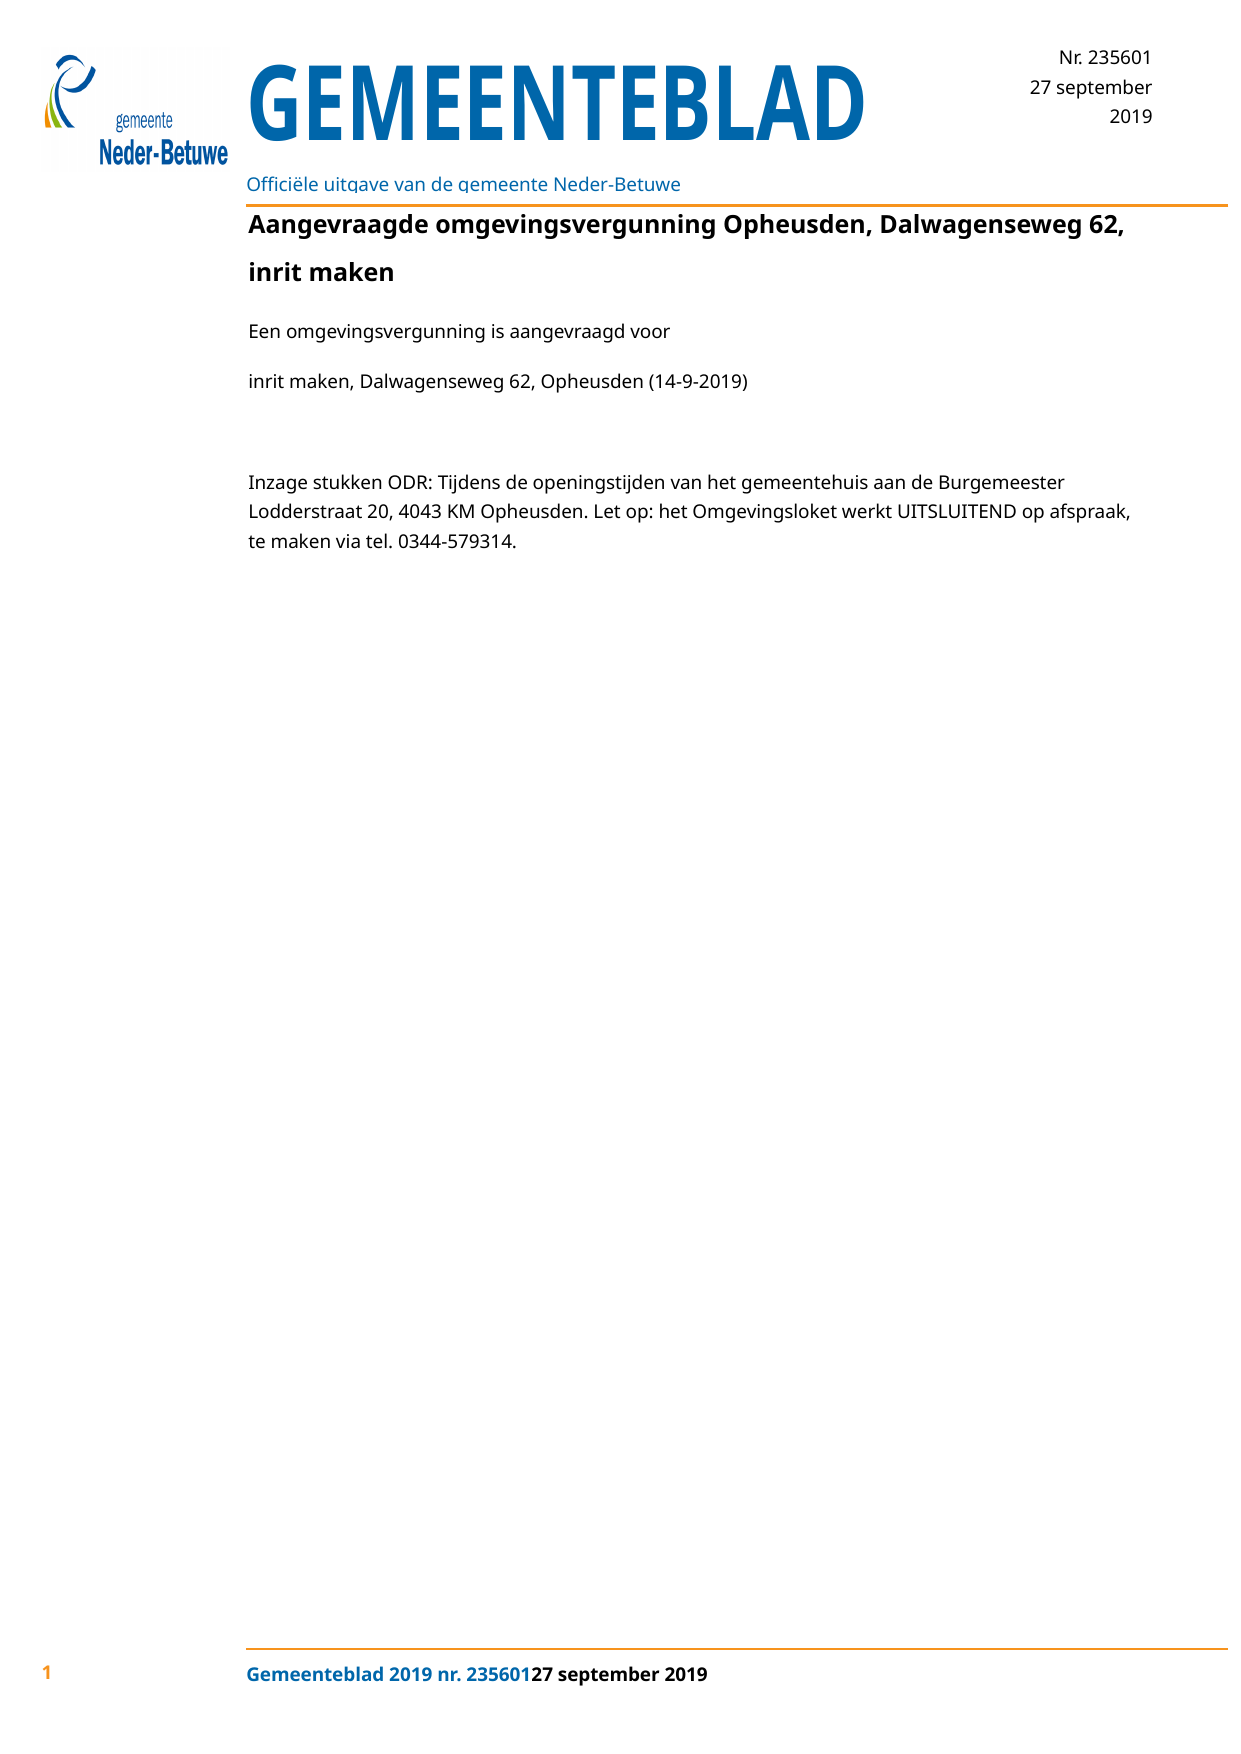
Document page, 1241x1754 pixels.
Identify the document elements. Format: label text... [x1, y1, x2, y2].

text inrit maken, Dalwagenseweg 62, Opheusden (14-9-2019) [248, 368, 1152, 394]
text Inzage stukken ODR: Tijdens de openingstijden van het gemeentehuis aan de Burgemeester Lodderstraat 20, 4043 KM Opheusden. Let op: het Omgevingsloket werkt UITSLUITEND op afspraak, te maken via tel. 0344-579314. [248, 469, 1152, 554]
picture [41, 47, 231, 172]
text Een omgevingsvergunning is aangevraagd voor [248, 318, 1152, 344]
text Aangevraagde omgevingsvergunning Opheusden, Dalwagenseweg 62, inrit maken [248, 207, 1152, 288]
